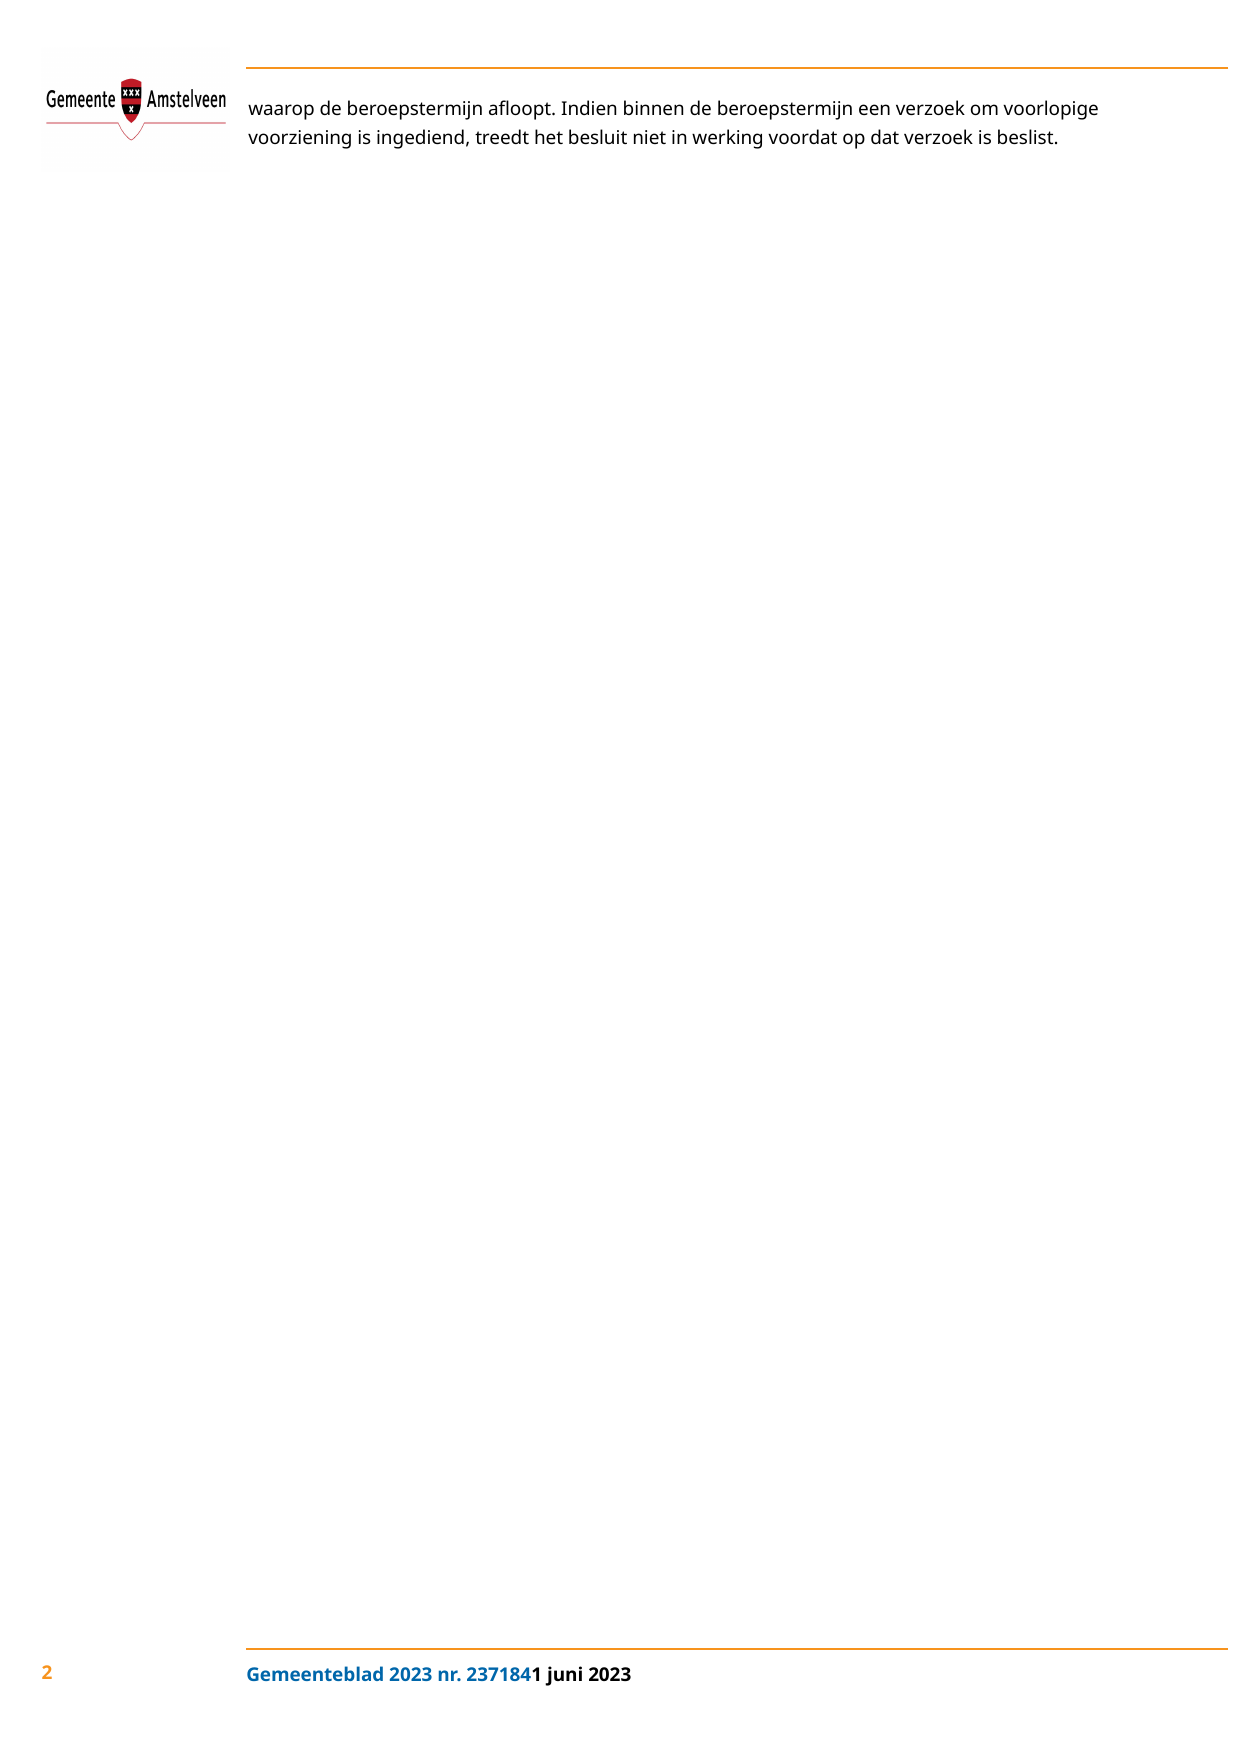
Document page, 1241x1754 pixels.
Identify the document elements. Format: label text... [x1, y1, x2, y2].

picture [41, 47, 231, 172]
text waarop de beroepstermijn afloopt. Indien binnen de beroepstermijn een verzoek om voorlopige voorziening is ingediend, treedt het besluit niet in werking voordat op dat verzoek is beslist. [248, 95, 1152, 150]
